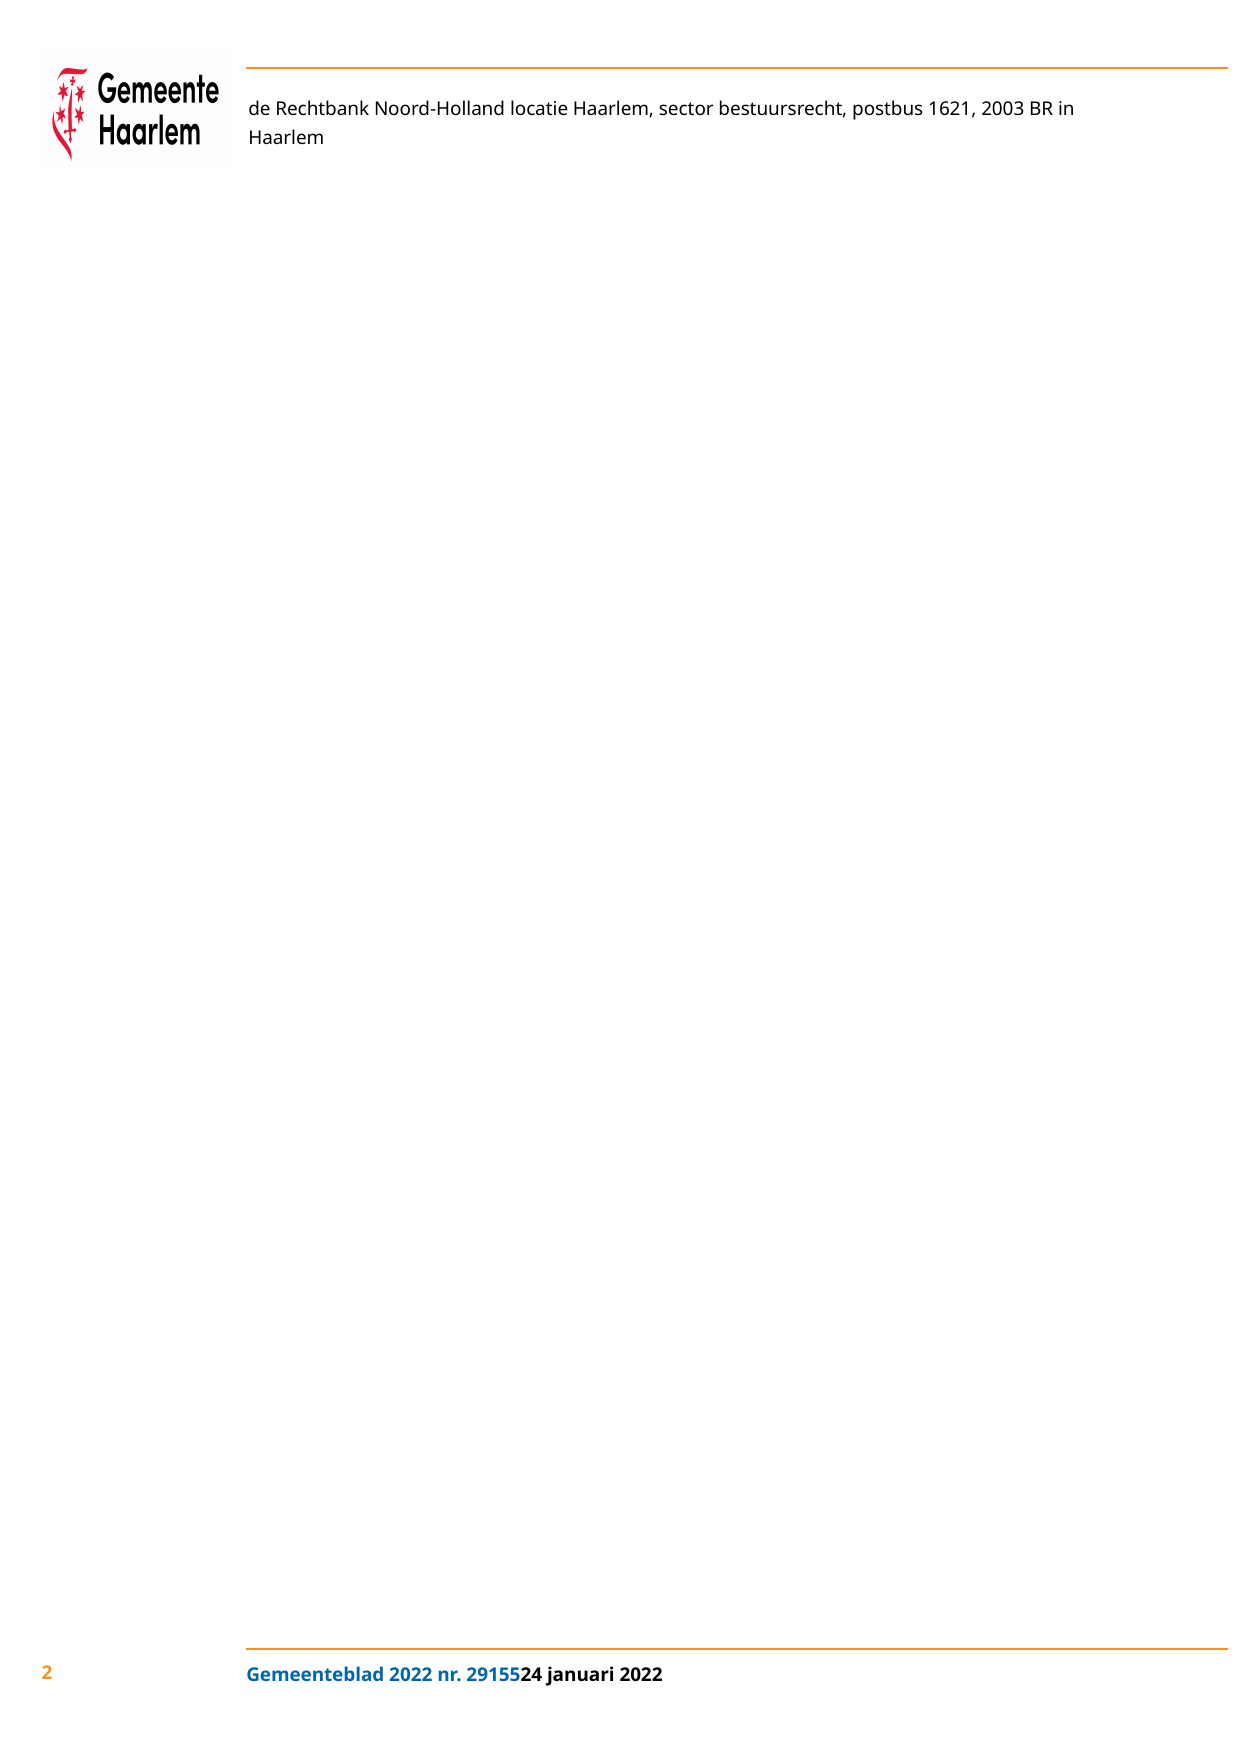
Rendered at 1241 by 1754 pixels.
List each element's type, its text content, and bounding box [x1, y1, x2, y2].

picture [41, 47, 231, 172]
text de Rechtbank Noord-Holland locatie Haarlem, sector bestuursrecht, postbus 1621, 2003 BR in Haarlem [248, 95, 1152, 150]
